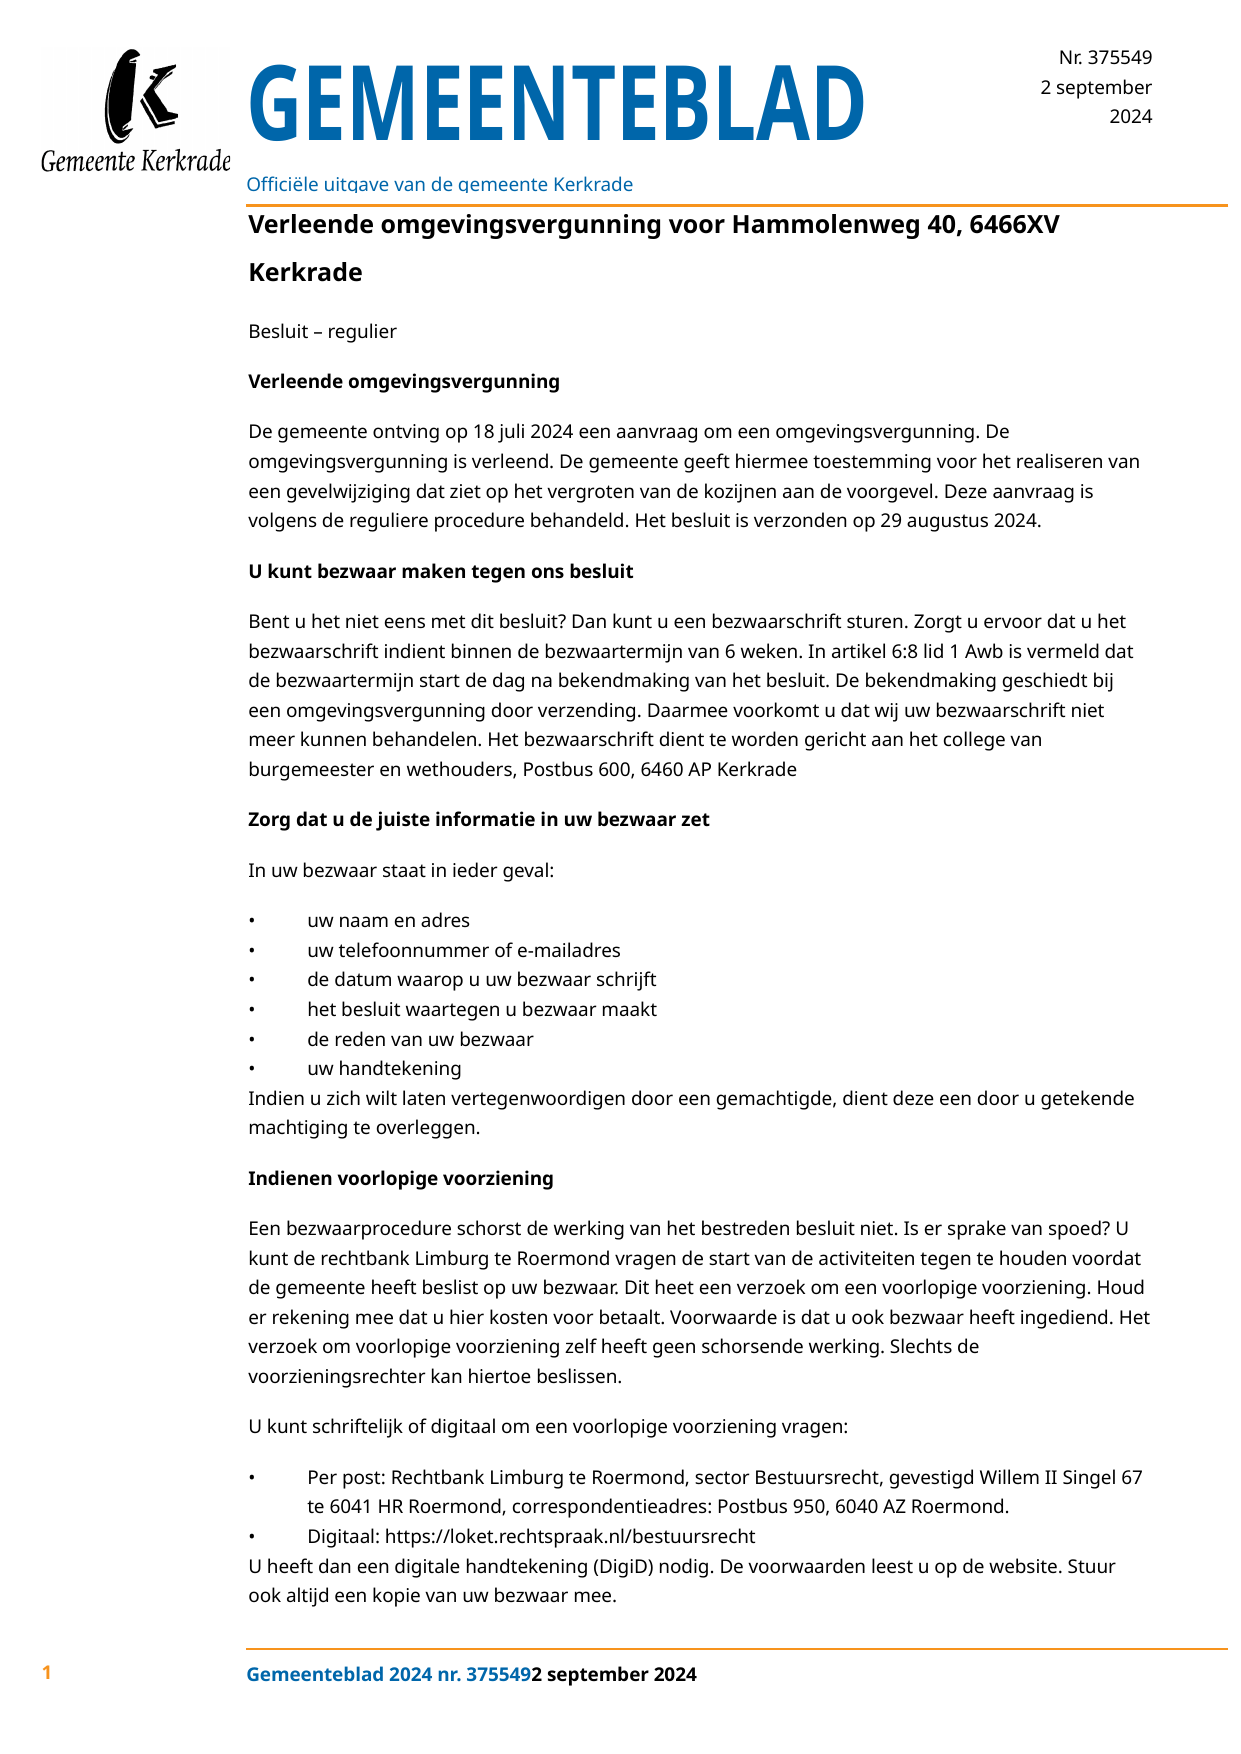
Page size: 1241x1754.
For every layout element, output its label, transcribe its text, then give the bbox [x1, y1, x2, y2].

list Per post: Rechtbank Limburg te Roermond, sector Bestuursrecht, gevestigd Willem II Singel 67 te 6041 HR Roermond, correspondentieadres: Postbus 950, 6040 AZ Roermond. [248, 1464, 1152, 1519]
text U heeft dan een digitale handtekening (DigiD) nodig. De voorwaarden leest u op de website. Stuur ook altijd een kopie van uw bezwaar mee. [248, 1553, 1152, 1608]
text Verleende omgevingsvergunning [248, 368, 1152, 394]
text Bent u het niet eens met dit besluit? Dan kunt u een bezwaarschrift sturen. Zorgt u ervoor dat u het bezwaarschrift indient binnen de bezwaartermijn van 6 weken. In artikel 6:8 lid 1 Awb is vermeld dat de bezwaartermijn start de dag na bekendmaking van het besluit. De bekendmaking geschiedt bij een omgevingsvergunning door verzending. Daarmee voorkomt u dat wij uw bezwaarschrift niet meer kunnen behandelen. Het bezwaarschrift dient te worden gericht aan het college van burgemeester en wethouders, Postbus 600, 6460 AP Kerkrade [248, 608, 1152, 782]
text U kunt bezwaar maken tegen ons besluit [248, 558, 1152, 584]
list de datum waarop u uw bezwaar schrijft [248, 967, 1152, 992]
text Besluit – regulier [248, 318, 1152, 344]
list het besluit waartegen u bezwaar maakt [248, 996, 1152, 1022]
list uw naam en adres [248, 907, 1152, 933]
text Zorg dat u de juiste informatie in uw bezwaar zet [248, 807, 1152, 832]
picture [41, 47, 231, 172]
text Indien u zich wilt laten vertegenwoordigen door een gemachtigde, dient deze een door u getekende machtiging te overleggen. [248, 1085, 1152, 1140]
text In uw bezwaar staat in ieder geval: [248, 857, 1152, 883]
text Verleende omgevingsvergunning voor Hammolenweg 40, 6466XV Kerkrade [248, 207, 1152, 288]
list uw telefoonnummer of e-mailadres [248, 937, 1152, 963]
text De gemeente ontving op 18 juli 2024 een aanvraag om een omgevingsvergunning. De omgevingsvergunning is verleend. De gemeente geeft hiermee toestemming voor het realiseren van een gevelwijziging dat ziet op het vergroten van de kozijnen aan de voorgevel. Deze aanvraag is volgens de reguliere procedure behandeld. Het besluit is verzonden op 29 augustus 2024. [248, 419, 1152, 533]
list de reden van uw bezwaar [248, 1026, 1152, 1052]
list Digitaal: https://loket.rechtspraak.nl/bestuursrecht [248, 1523, 1152, 1549]
text Indienen voorlopige voorziening [248, 1165, 1152, 1191]
text U kunt schriftelijk of digitaal om een voorlopige voorziening vragen: [248, 1414, 1152, 1439]
list uw handtekening [248, 1055, 1152, 1081]
text Een bezwaarprocedure schorst de werking van het bestreden besluit niet. Is er sprake van spoed? U kunt de rechtbank Limburg te Roermond vragen de start van de activiteiten tegen te houden voordat de gemeente heeft beslist op uw bezwaar. Dit heet een verzoek om een voorlopige voorziening. Houd er rekening mee dat u hier kosten voor betaalt. Voorwaarde is dat u ook bezwaar heeft ingediend. Het verzoek om voorlopige voorziening zelf heeft geen schorsende werking. Slechts de voorzieningsrechter kan hiertoe beslissen. [248, 1215, 1152, 1389]
